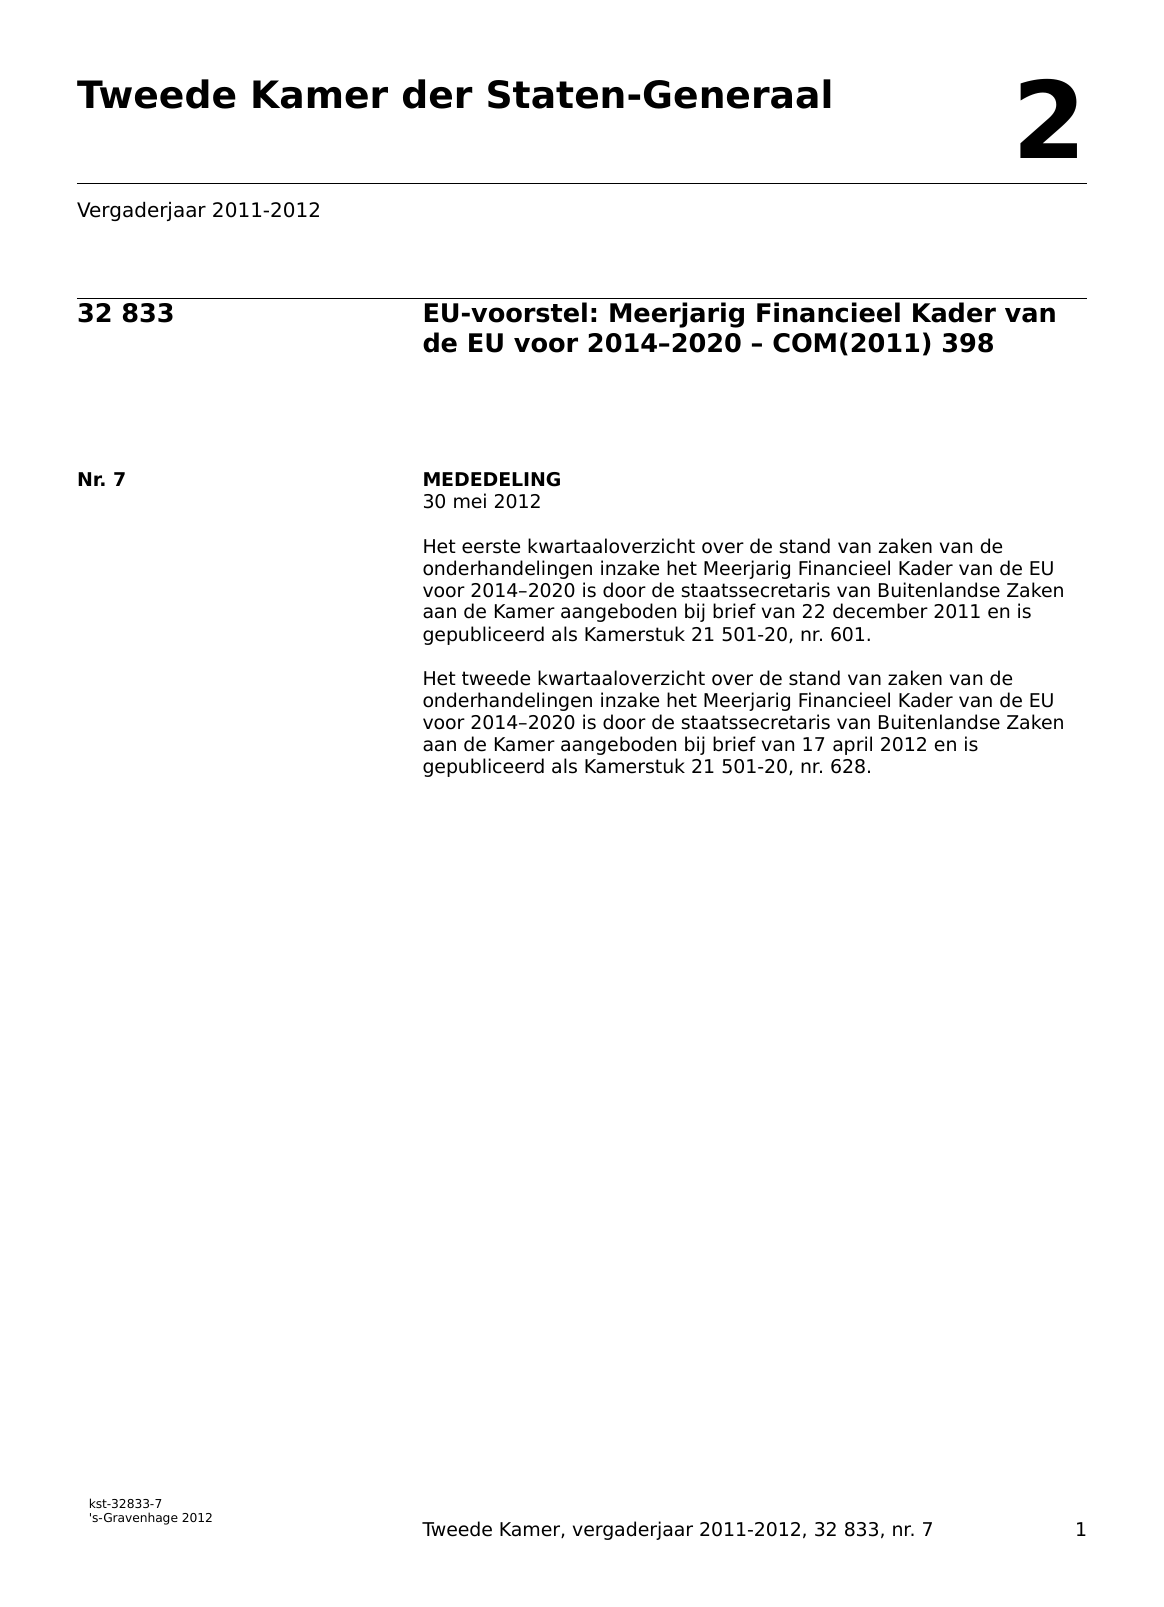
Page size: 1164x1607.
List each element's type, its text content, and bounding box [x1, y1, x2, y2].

text 30 mei 2012 [422, 491, 1087, 513]
table_header 2 [886, 59, 1087, 183]
text kst-32833-7 [88, 1497, 323, 1511]
table_cell Vergaderjaar 2011-2012 [77, 184, 1087, 298]
subtitle 32 833 EU-voorstel: Meerjarig Financieel Kader van de EU voor 2014–2020 – COM(2011) 398 [77, 299, 1087, 358]
text 's-Gravenhage 2012 [88, 1511, 323, 1525]
table_header Tweede Kamer der Staten-Generaal [77, 59, 886, 183]
subtitle Nr. 7 MEDEDELING [77, 469, 1087, 491]
text Het eerste kwartaaloverzicht over de stand van zaken van de onderhandelingen inzake het Meerjarig Financieel Kader van de EU voor 2014–2020 is door de staatssecretaris van Buitenlandse Zaken aan de Kamer aangeboden bij brief van 22 december 2011 en is gepubliceerd als Kamerstuk 21 501-20, nr. 601. [422, 536, 1087, 645]
text Het tweede kwartaaloverzicht over de stand van zaken van de onderhandelingen inzake het Meerjarig Financieel Kader van de EU voor 2014–2020 is door de staatssecretaris van Buitenlandse Zaken aan de Kamer aangeboden bij brief van 17 april 2012 en is gepubliceerd als Kamerstuk 21 501-20, nr. 628. [422, 668, 1087, 777]
